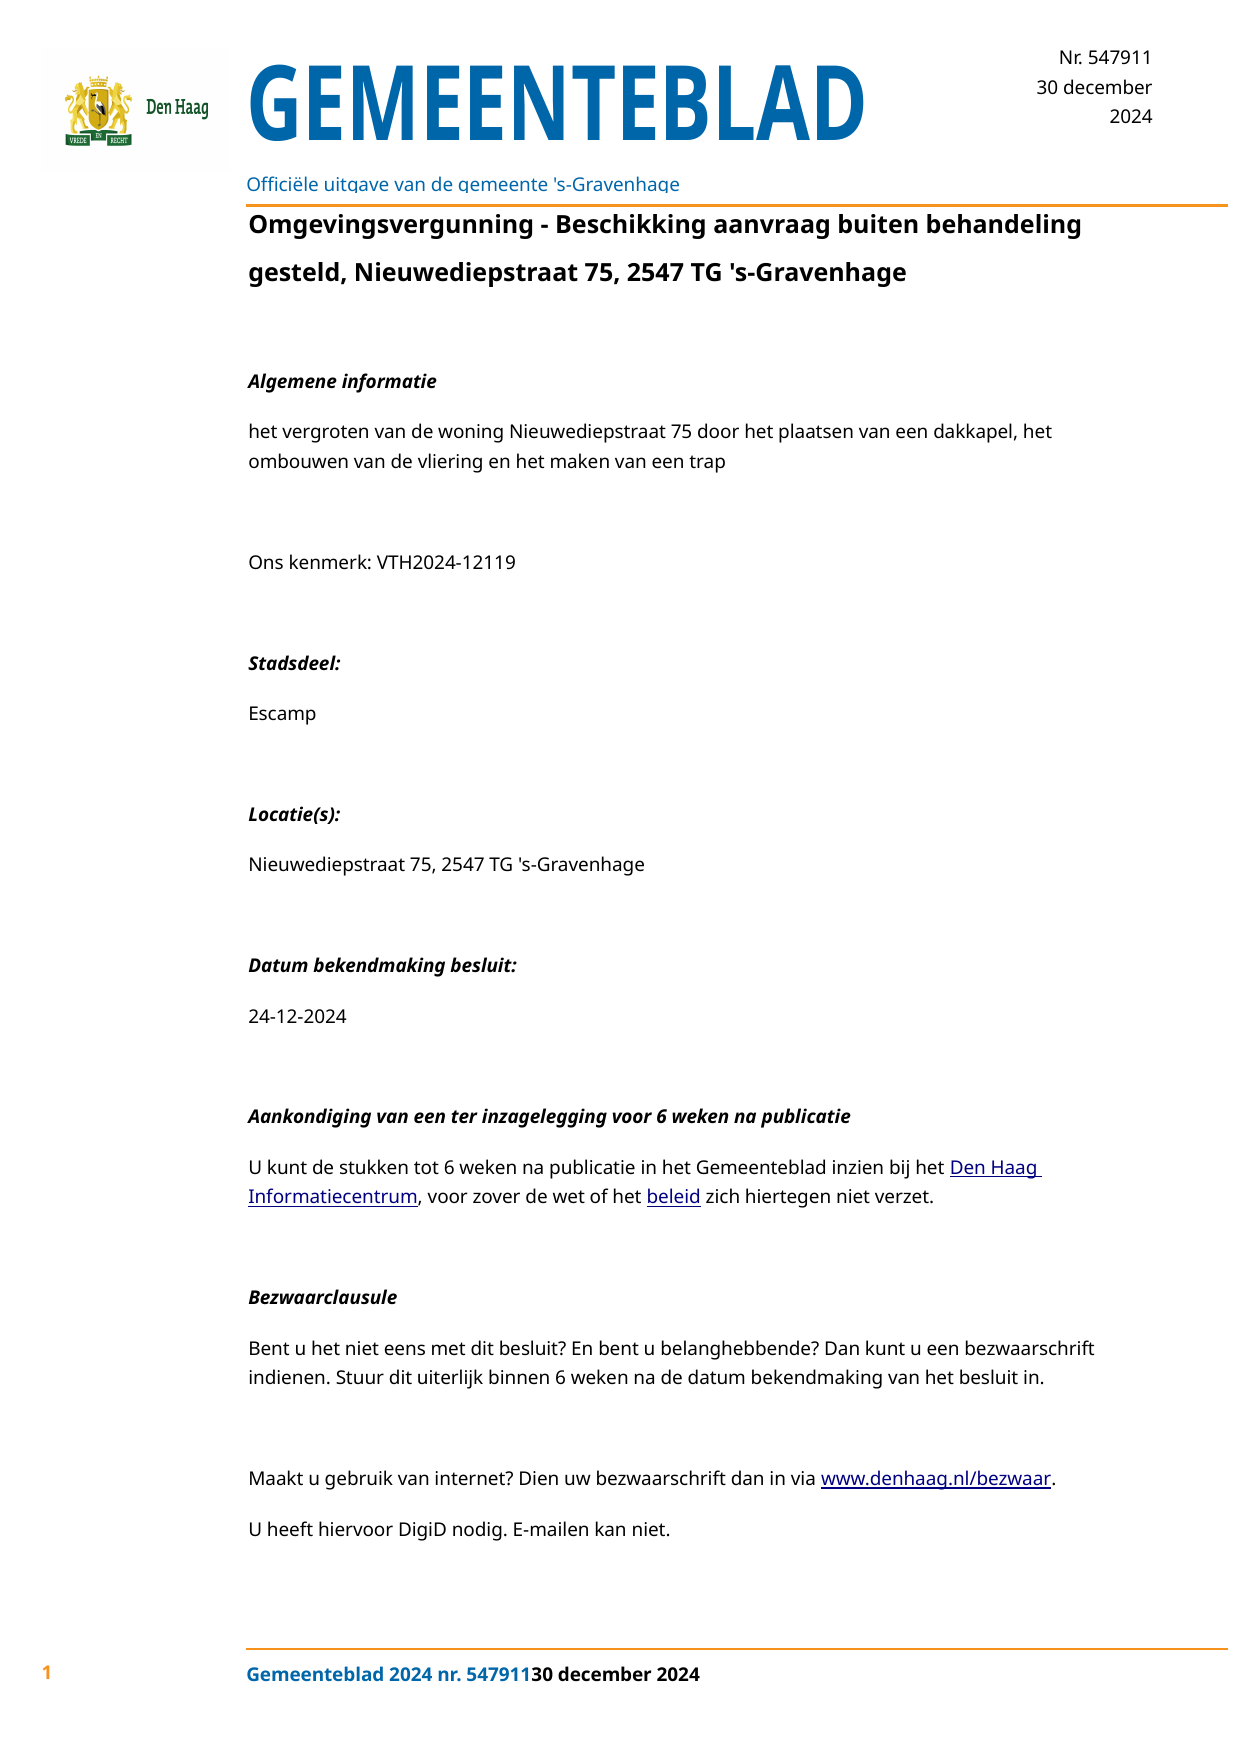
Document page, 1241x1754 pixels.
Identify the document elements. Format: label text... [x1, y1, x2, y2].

text Stadsdeel: [248, 650, 1152, 676]
picture [41, 47, 231, 172]
text 24-12-2024 [248, 1003, 1152, 1029]
text Algemene informatie [248, 368, 1152, 394]
text Nieuwediepstraat 75, 2547 TG 's-Gravenhage [248, 852, 1152, 877]
text Omgevingsvergunning - Beschikking aanvraag buiten behandeling gesteld, Nieuwediepstraat 75, 2547 TG 's-Gravenhage [248, 207, 1152, 288]
text Ons kenmerk: VTH2024-12119 [248, 549, 1152, 575]
text Datum bekendmaking besluit: [248, 952, 1152, 978]
text Locatie(s): [248, 801, 1152, 827]
text Escamp [248, 700, 1152, 726]
text U heeft hiervoor DigiD nodig. E-mailen kan niet. [248, 1516, 1152, 1542]
text het vergroten van de woning Nieuwediepstraat 75 door het plaatsen van een dakkapel, het ombouwen van de vliering en het maken van een trap [248, 419, 1152, 474]
text Bezwaarclausule [248, 1284, 1152, 1310]
text Aankondiging van een ter inzagelegging voor 6 weken na publicatie [248, 1104, 1152, 1129]
text Bent u het niet eens met dit besluit? En bent u belanghebbende? Dan kunt u een bezwaarschrift indienen. Stuur dit uiterlijk binnen 6 weken na de datum bekendmaking van het besluit in. [248, 1335, 1152, 1390]
text U kunt de stukken tot 6 weken na publicatie in het Gemeenteblad inzien bij het Den Haag Informatiecentrum, voor zover de wet of het beleid zich hiertegen niet verzet. [248, 1154, 1152, 1209]
text Maakt u gebruik van internet? Dien uw bezwaarschrift dan in via www.denhaag.nl/bezwaar. [248, 1465, 1152, 1491]
